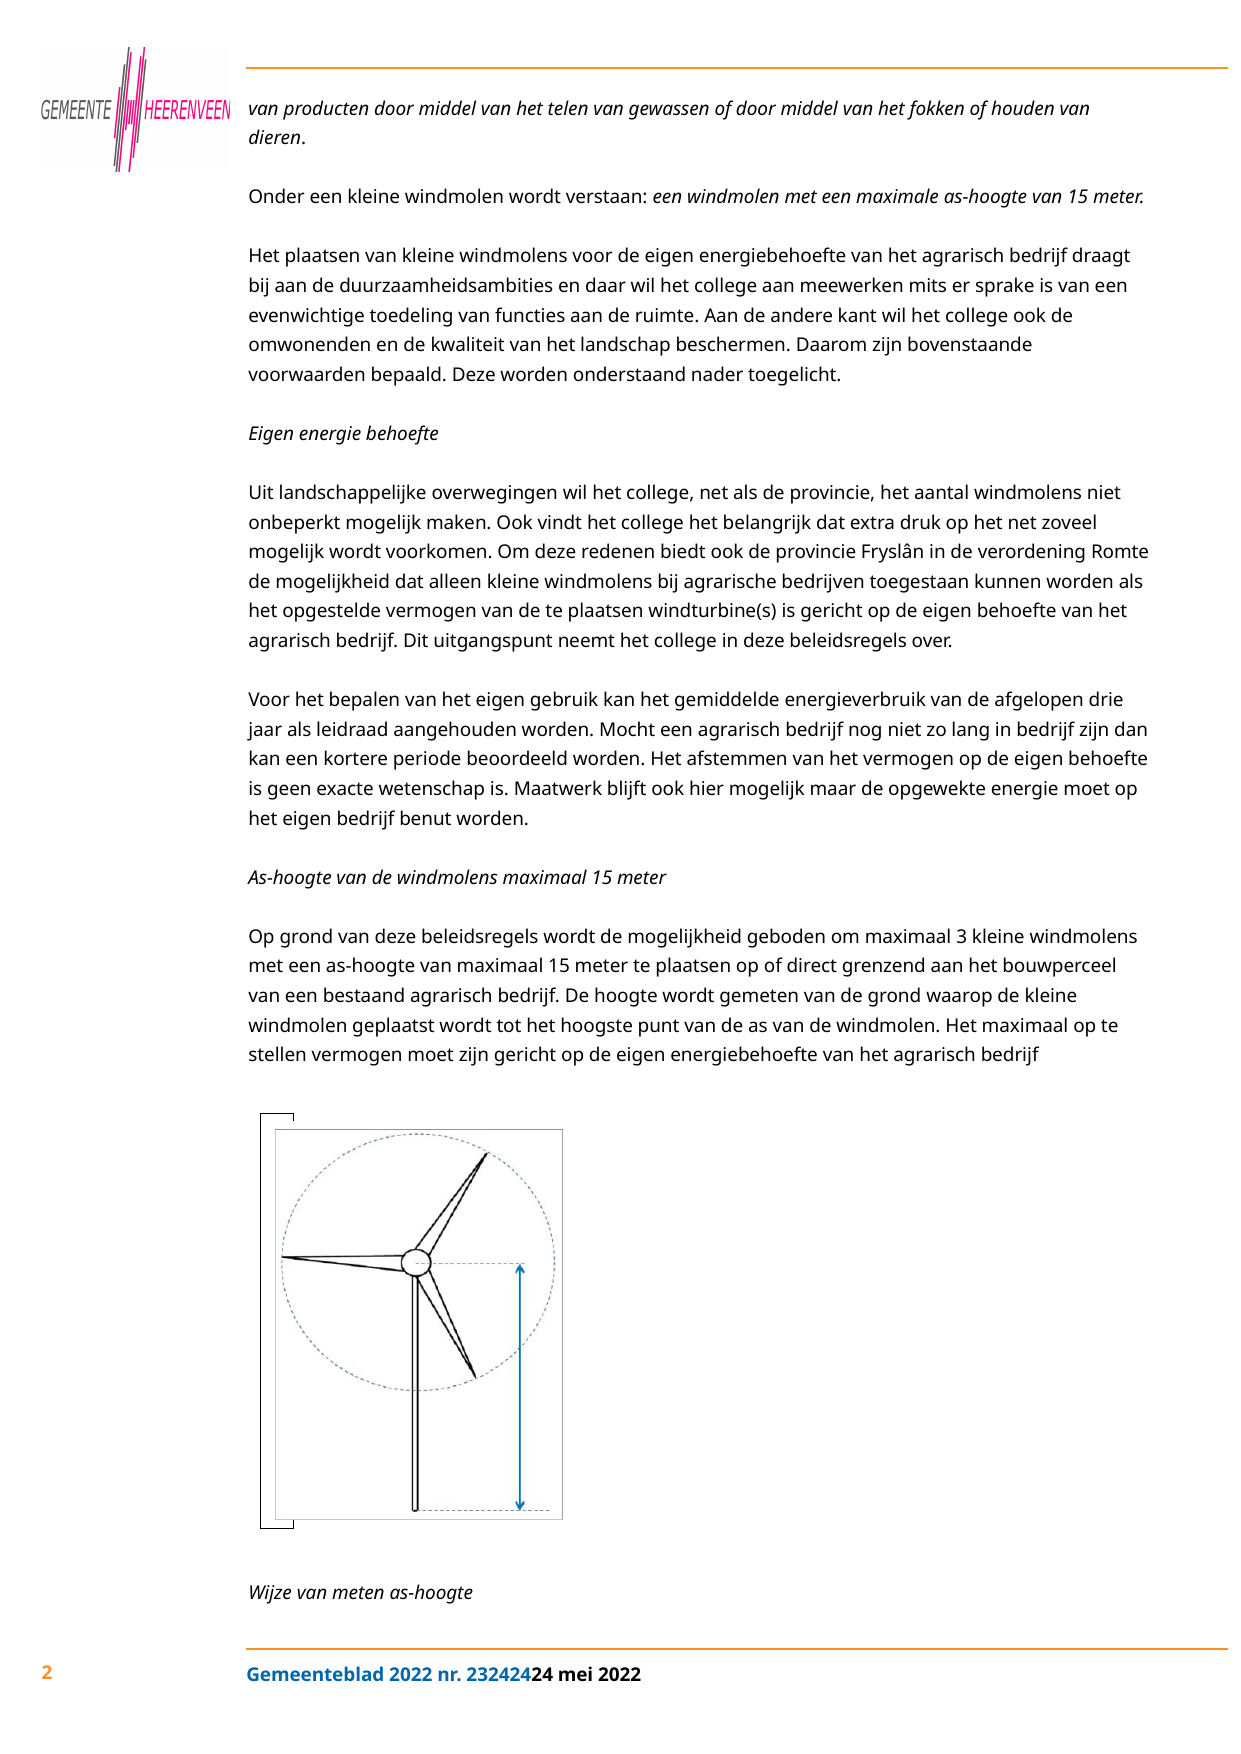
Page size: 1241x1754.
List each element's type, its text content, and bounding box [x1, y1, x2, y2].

picture [268, 1121, 565, 1520]
text As-hoogte van de windmolens maximaal 15 meter [248, 864, 1152, 890]
picture [41, 47, 231, 172]
text Onder een kleine windmolen wordt verstaan: een windmolen met een maximale as-hoogte van 15 meter. [248, 183, 1152, 209]
text van producten door middel van het telen van gewassen of door middel van het fokken of houden van dieren. [248, 95, 1152, 150]
text Voor het bepalen van het eigen gebruik kan het gemiddelde energieverbruik van de afgelopen drie jaar als leidraad aangehouden worden. Mocht een agrarisch bedrijf nog niet zo lang in bedrijf zijn dan kan een kortere periode beoordeeld worden. Het afstemmen van het vermogen op de eigen behoefte is geen exacte wetenschap is. Maatwerk blijft ook hier mogelijk maar de opgewekte energie moet op het eigen bedrijf benut worden. [248, 686, 1152, 831]
text Uit landschappelijke overwegingen wil het college, net als de provincie, het aantal windmolens niet onbeperkt mogelijk maken. Ook vindt het college het belangrijk dat extra druk op het net zoveel mogelijk wordt voorkomen. Om deze redenen biedt ook de provincie Fryslân in de verordening Romte de mogelijkheid dat alleen kleine windmolens bij agrarische bedrijven toegestaan kunnen worden als het opgestelde vermogen van de te plaatsen windturbine(s) is gericht op de eigen behoefte van het agrarisch bedrijf. Dit uitgangspunt neemt het college in deze beleidsregels over. [248, 479, 1152, 653]
text Op grond van deze beleidsregels wordt de mogelijkheid geboden om maximaal 3 kleine windmolens met een as-hoogte van maximaal 15 meter te plaatsen op of direct grenzend aan het bouwperceel van een bestaand agrarisch bedrijf. De hoogte wordt gemeten van de grond waarop de kleine windmolen geplaatst wordt tot het hoogste punt van de as van de windmolen. Het maximaal op te stellen vermogen moet zijn gericht op de eigen energiebehoefte van het agrarisch bedrijf [248, 923, 1152, 1067]
text Wijze van meten as-hoogte [248, 1579, 1152, 1605]
text Eigen energie behoefte [248, 420, 1152, 446]
text Het plaatsen van kleine windmolens voor de eigen energiebehoefte van het agrarisch bedrijf draagt bij aan de duurzaamheidsambities en daar wil het college aan meewerken mits er sprake is van een evenwichtige toedeling van functies aan de ruimte. Aan de andere kant wil het college ook de omwonenden en de kwaliteit van het landschap beschermen. Daarom zijn bovenstaande voorwaarden bepaald. Deze worden onderstaand nader toegelicht. [248, 243, 1152, 387]
